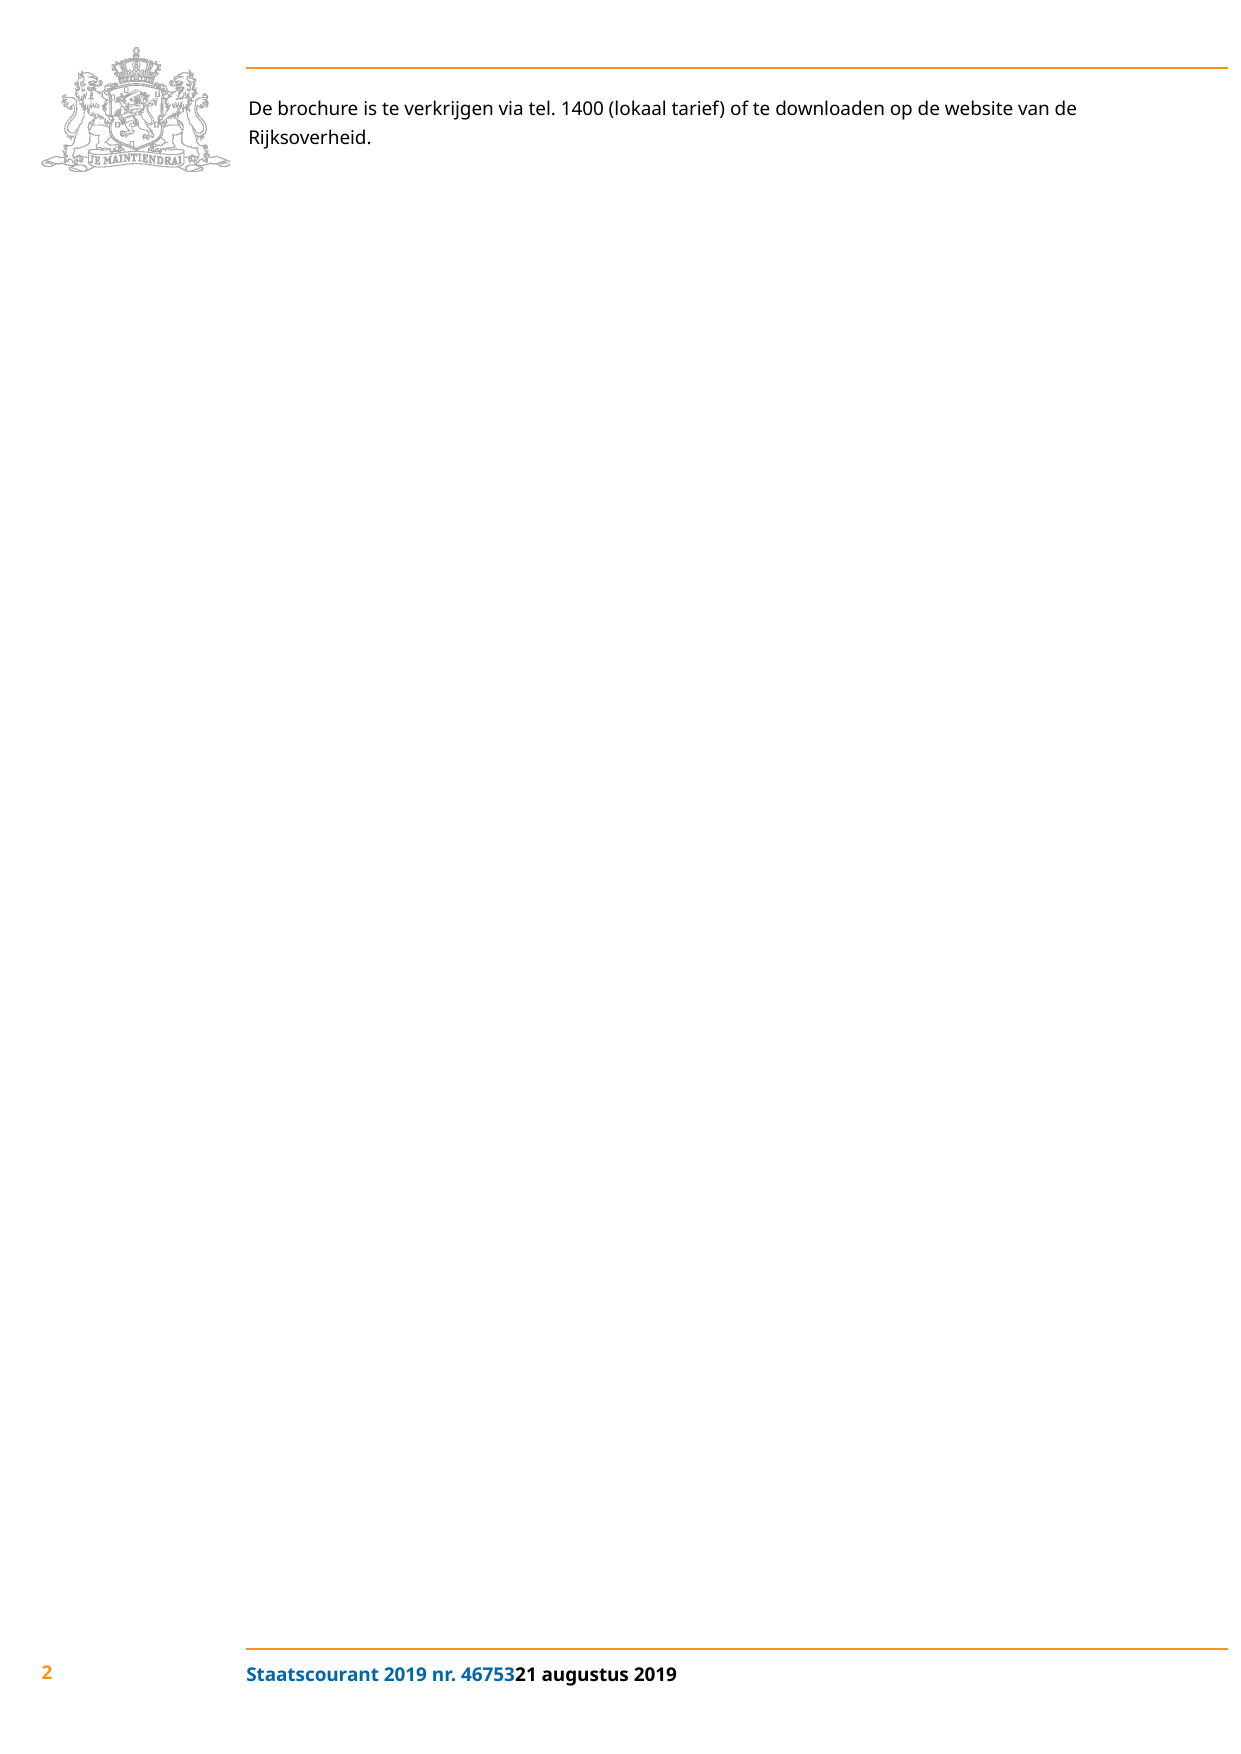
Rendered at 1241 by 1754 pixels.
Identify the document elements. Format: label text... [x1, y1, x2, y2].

picture [41, 47, 231, 172]
text De brochure is te verkrijgen via tel. 1400 (lokaal tarief) of te downloaden op de website van de Rijksoverheid. [248, 95, 1152, 150]
